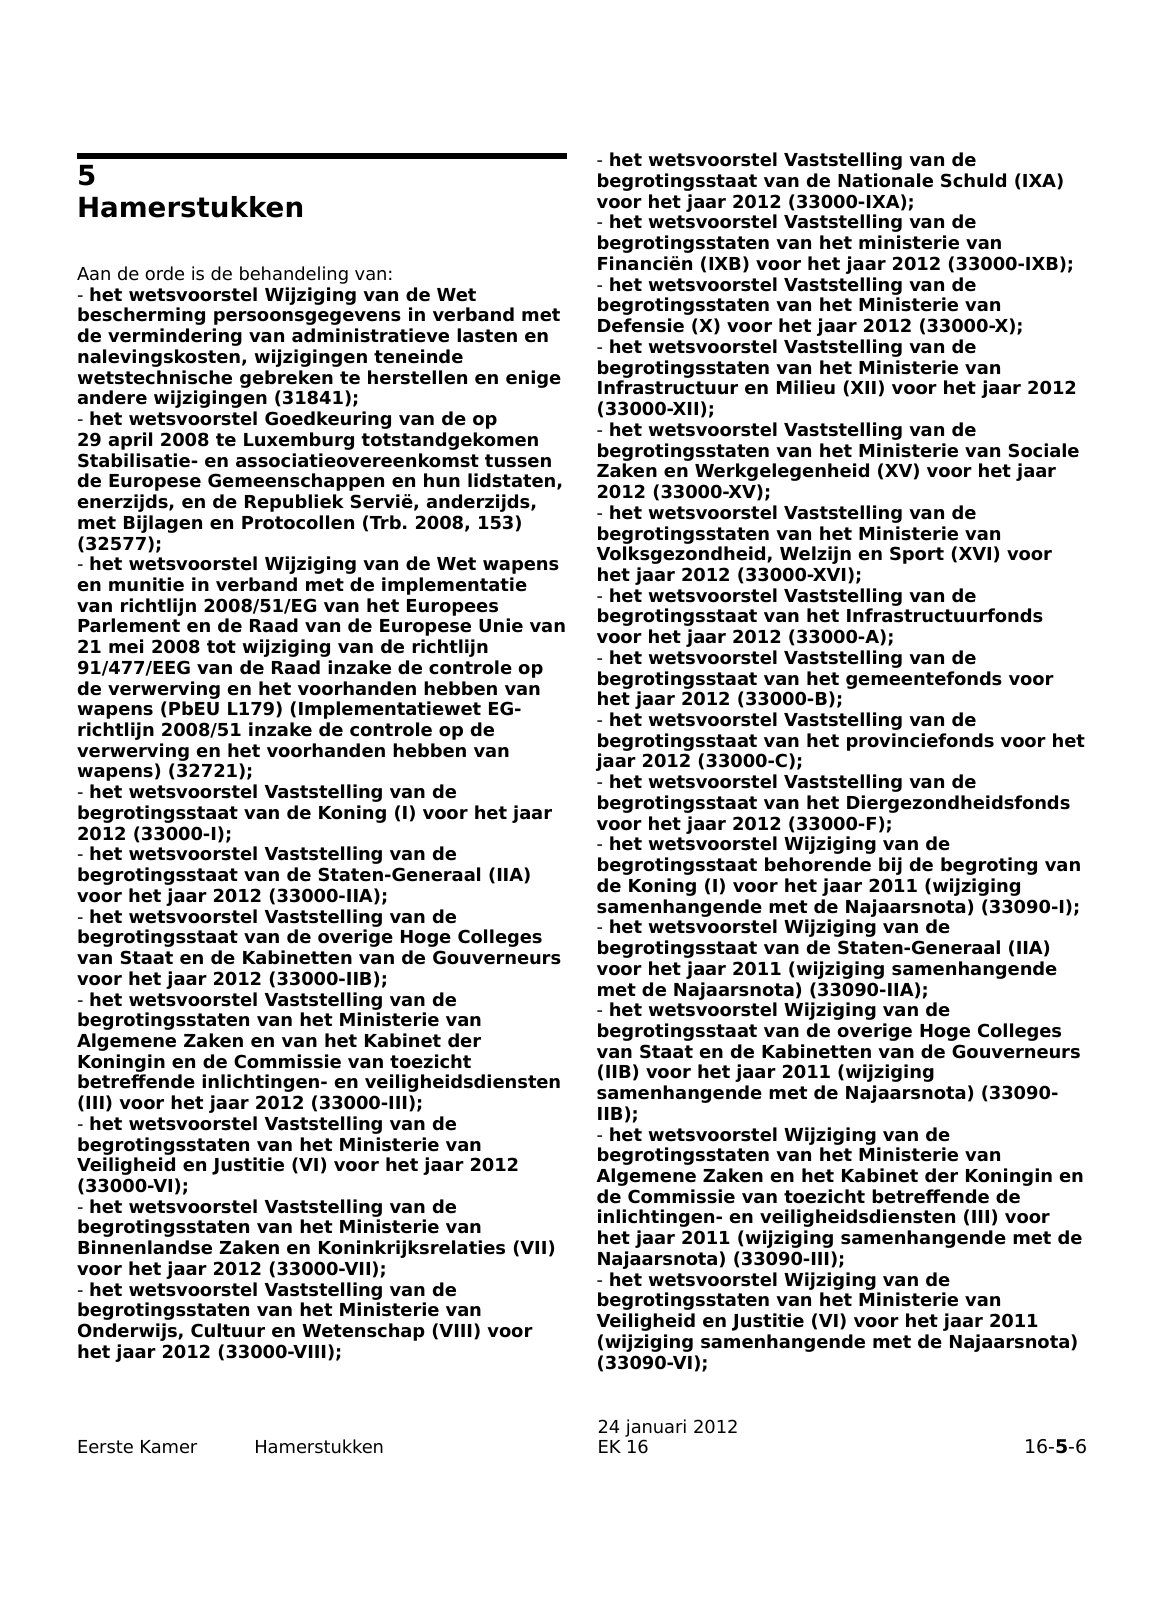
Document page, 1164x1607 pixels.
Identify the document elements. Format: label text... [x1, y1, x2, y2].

text - het wetsvoorstel Vaststelling van de begrotingsstaten van het Ministerie van Veiligheid en Justitie (VI) voor het jaar 2012 (33000-VI); [77, 1114, 567, 1197]
text - het wetsvoorstel Vaststelling van de begrotingsstaten van het Ministerie van Binnenlandse Zaken en Koninkrijksrelaties (VII) voor het jaar 2012 (33000-VII); [77, 1197, 567, 1279]
text - het wetsvoorstel Vaststelling van de begrotingsstaat van de Staten-Generaal (IIA) voor het jaar 2012 (33000-IIA); [77, 844, 567, 906]
title 5 Hamerstukken [77, 159, 567, 224]
text - het wetsvoorstel Vaststelling van de begrotingsstaat van de Nationale Schuld (IXA) voor het jaar 2012 (33000-IXA); [596, 150, 1087, 212]
text - het wetsvoorstel Vaststelling van de begrotingsstaat van het Infrastructuurfonds voor het jaar 2012 (33000-A); [596, 586, 1087, 648]
text - het wetsvoorstel Vaststelling van de begrotingsstaten van het Ministerie van Onderwijs, Cultuur en Wetenschap (VIII) voor het jaar 2012 (33000-VIII); [77, 1279, 567, 1362]
text - het wetsvoorstel Vaststelling van de begrotingsstaat van het Diergezondheidsfonds voor het jaar 2012 (33000-F); [596, 772, 1087, 834]
text Aan de orde is de behandeling van: [77, 264, 567, 284]
text - het wetsvoorstel Vaststelling van de begrotingsstaten van het Ministerie van Infrastructuur en Milieu (XII) voor het jaar 2012 (33000-XII); [596, 337, 1087, 420]
text - het wetsvoorstel Wijziging van de Wet wapens en munitie in verband met de implementatie van richtlijn 2008/51/EG van het Europees Parlement en de Raad van de Europese Unie van 21 mei 2008 tot wijziging van de richtlijn 91/477/EEG van de Raad inzake de controle op de verwerving en het voorhanden hebben van wapens (PbEU L179) (Implementatiewet EG-richtlijn 2008/51 inzake de controle op de verwerving en het voorhanden hebben van wapens) (32721); [77, 554, 567, 782]
text - het wetsvoorstel Vaststelling van de begrotingsstaten van het Ministerie van Algemene Zaken en van het Kabinet der Koningin en de Commissie van toezicht betreffende inlichtingen- en veiligheidsdiensten (III) voor het jaar 2012 (33000-III); [77, 989, 567, 1114]
text - het wetsvoorstel Wijziging van de begrotingsstaat van de Staten-Generaal (IIA) voor het jaar 2011 (wijziging samenhangende met de Najaarsnota) (33090-IIA); [596, 917, 1087, 1000]
text - het wetsvoorstel Vaststelling van de begrotingsstaat van het provinciefonds voor het jaar 2012 (33000-C); [596, 710, 1087, 772]
text - het wetsvoorstel Vaststelling van de begrotingsstaten van het Ministerie van Volksgezondheid, Welzijn en Sport (XVI) voor het jaar 2012 (33000-XVI); [596, 503, 1087, 586]
text - het wetsvoorstel Wijziging van de Wet bescherming persoonsgegevens in verband met de vermindering van administratieve lasten en nalevingskosten, wijzigingen teneinde wetstechnische gebreken te herstellen en enige andere wijzigingen (31841); [77, 284, 567, 409]
text - het wetsvoorstel Vaststelling van de begrotingsstaat van het gemeentefonds voor het jaar 2012 (33000-B); [596, 648, 1087, 710]
text - het wetsvoorstel Vaststelling van de begrotingsstaten van het ministerie van Financiën (IXB) voor het jaar 2012 (33000-IXB); [596, 212, 1087, 274]
text - het wetsvoorstel Vaststelling van de begrotingsstaten van het Ministerie van Defensie (X) voor het jaar 2012 (33000-X); [596, 274, 1087, 337]
text - het wetsvoorstel Vaststelling van de begrotingsstaat van de overige Hoge Colleges van Staat en de Kabinetten van de Gouverneurs voor het jaar 2012 (33000-IIB); [77, 906, 567, 989]
text - het wetsvoorstel Wijziging van de begrotingsstaat van de overige Hoge Colleges van Staat en de Kabinetten van de Gouverneurs (IIB) voor het jaar 2011 (wijziging samenhangende met de Najaarsnota) (33090-IIB); [596, 1000, 1087, 1124]
text - het wetsvoorstel Wijziging van de begrotingsstaat behorende bij de begroting van de Koning (I) voor het jaar 2011 (wijziging samenhangende met de Najaarsnota) (33090-I); [596, 834, 1087, 917]
text - het wetsvoorstel Wijziging van de begrotingsstaten van het Ministerie van Veiligheid en Justitie (VI) voor het jaar 2011 (wijziging samenhangende met de Najaarsnota) (33090-VI); [596, 1269, 1087, 1373]
text - het wetsvoorstel Vaststelling van de begrotingsstaat van de Koning (I) voor het jaar 2012 (33000-I); [77, 782, 567, 844]
text - het wetsvoorstel Vaststelling van de begrotingsstaten van het Ministerie van Sociale Zaken en Werkgelegenheid (XV) voor het jaar 2012 (33000-XV); [596, 420, 1087, 503]
text - het wetsvoorstel Goedkeuring van de op 29 april 2008 te Luxemburg totstandgekomen Stabilisatie- en associatieovereenkomst tussen de Europese Gemeenschappen en hun lidstaten, enerzijds, en de Republiek Servië, anderzijds, met Bijlagen en Protocollen (Trb. 2008, 153) (32577); [77, 409, 567, 554]
text - het wetsvoorstel Wijziging van de begrotingsstaten van het Ministerie van Algemene Zaken en het Kabinet der Koningin en de Commissie van toezicht betreffende de inlichtingen- en veiligheidsdiensten (III) voor het jaar 2011 (wijziging samenhangende met de Najaarsnota) (33090-III); [596, 1124, 1087, 1269]
